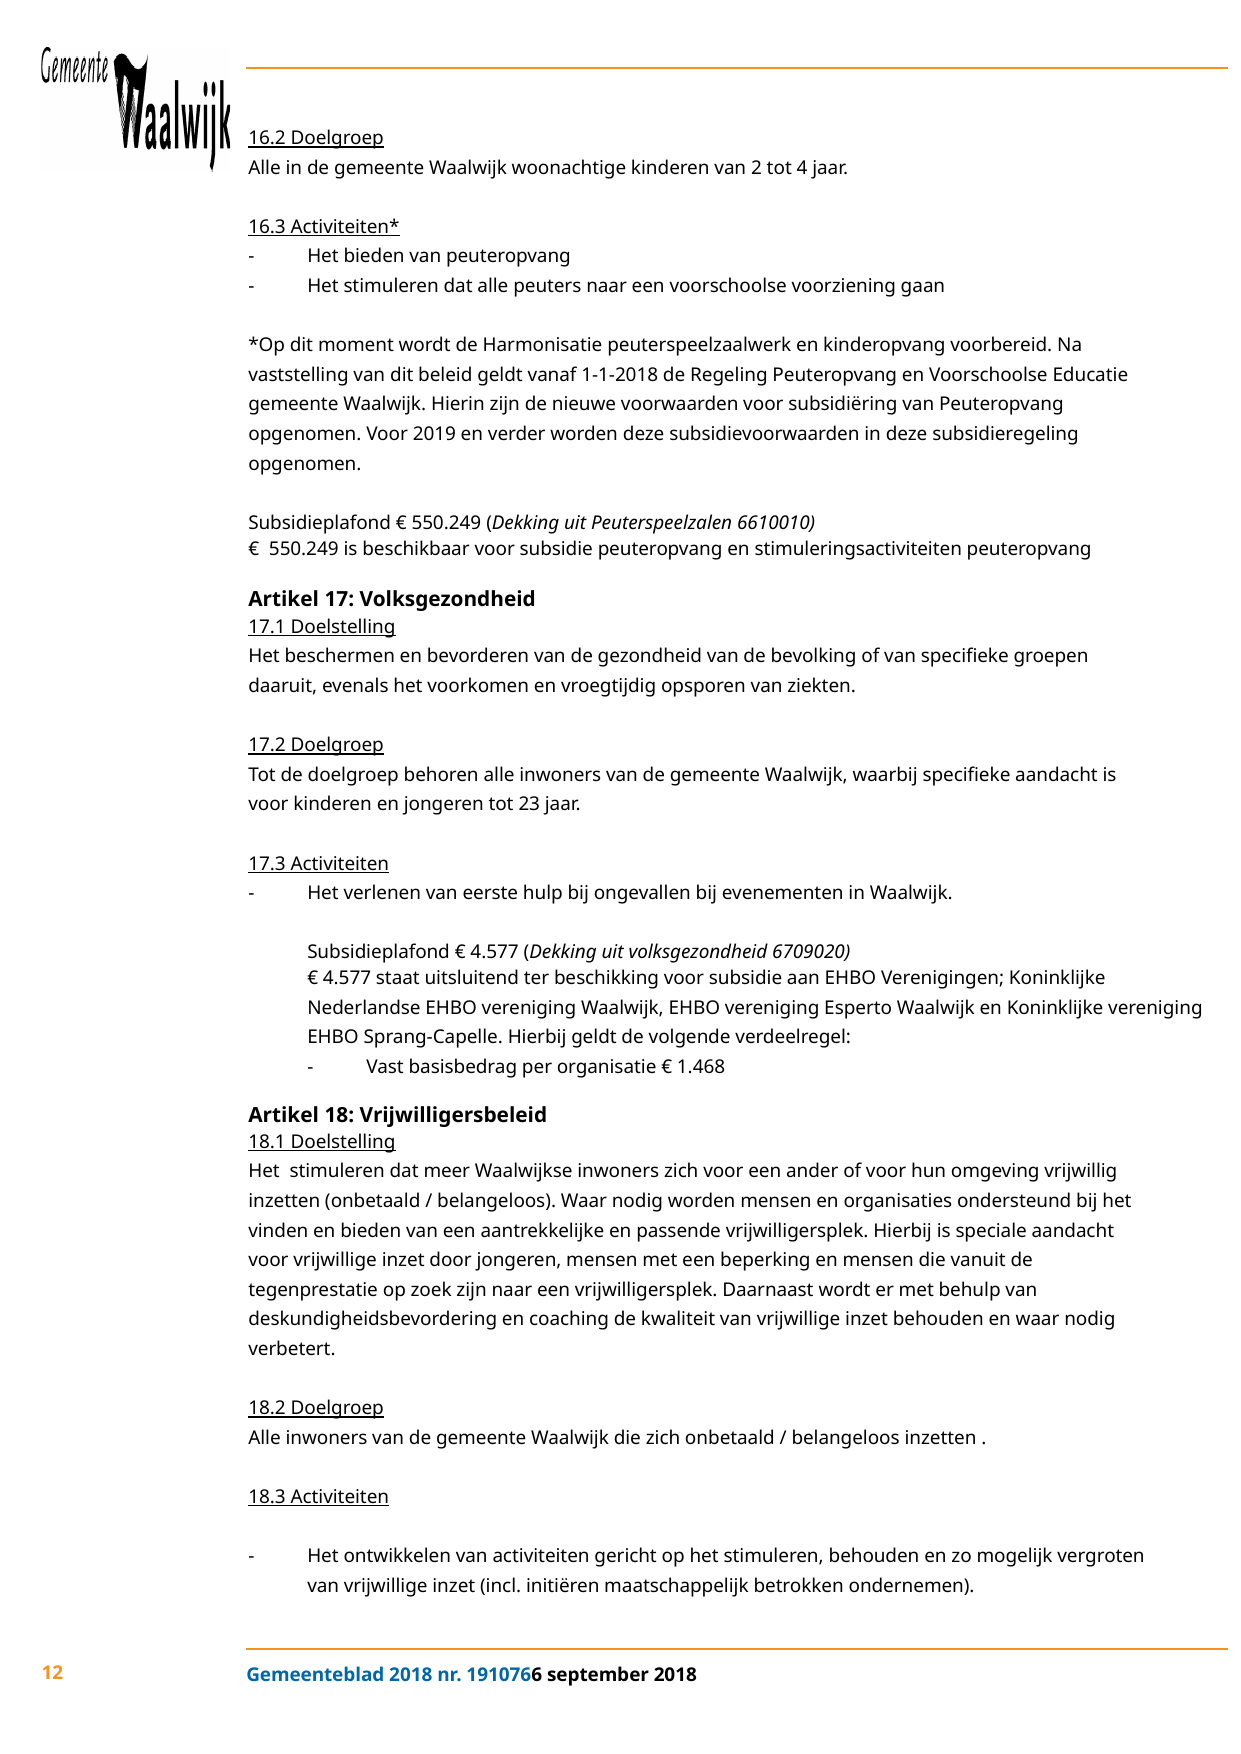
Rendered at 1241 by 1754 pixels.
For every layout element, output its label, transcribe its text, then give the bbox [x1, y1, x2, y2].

text Alle in de gemeente Waalwijk woonachtige kinderen van 2 tot 4 jaar. [248, 154, 1152, 180]
text 17.2 Doelgroep [248, 731, 1152, 757]
text 17.1 Doelstelling [248, 613, 1152, 639]
text 18.2 Doelgroep [248, 1394, 1152, 1420]
text 18.3 Activiteiten [248, 1483, 1152, 1509]
list Het ontwikkelen van activiteiten gericht op het stimuleren, behouden en zo mogelijk vergroten van vrijwillige inzet (incl. initiëren maatschappelijk betrokken ondernemen). [248, 1542, 1152, 1598]
table_cell € 550.249 is beschikbaar voor subsidie peuteropvang en stimuleringsactiviteiten peuteropvang [248, 535, 1152, 561]
text Het stimuleren dat meer Waalwijkse inwoners zich voor een ander of voor hun omgeving vrijwillig inzetten (onbetaald / belangeloos). Waar nodig worden mensen en organisaties ondersteund bij het vinden en bieden van een aantrekkelijke en passende vrijwilligersplek. Hierbij is speciale aandacht voor vrijwillige inzet door jongeren, mensen met een beperking en mensen die vanuit de tegenprestatie op zoek zijn naar een vrijwilligersplek. Daarnaast wordt er met behulp van deskundigheidsbevordering en coaching de kwaliteit van vrijwillige inzet behouden en waar nodig verbetert. [248, 1158, 1152, 1361]
text Het beschermen en bevorderen van de gezondheid van de bevolking of van specifieke groepen daaruit, evenals het voorkomen en vroegtijdig opsporen van ziekten. [248, 643, 1152, 698]
list Het stimuleren dat alle peuters naar een voorschoolse voorziening gaan [248, 272, 1152, 298]
text 18.1 Doelstelling [248, 1128, 1152, 1154]
text Alle inwoners van de gemeente Waalwijk die zich onbetaald / belangeloos inzetten . [248, 1424, 1152, 1450]
list Het bieden van peuteropvang [248, 243, 1152, 268]
text Artikel 17: Volksgezondheid [248, 584, 1152, 613]
text 16.3 Activiteiten* [248, 213, 1152, 239]
text Tot de doelgroep behoren alle inwoners van de gemeente Waalwijk, waarbij specifieke aandacht is voor kinderen en jongeren tot 23 jaar. [248, 761, 1152, 816]
list Het verlenen van eerste hulp bij ongevallen bij evenementen in Waalwijk. [248, 879, 1152, 905]
table_cell € 4.577 staat uitsluitend ter beschikking voor subsidie aan EHBO Verenigingen; Koninklijke Nederlandse EHBO vereniging Waalwijk, EHBO vereniging Esperto Waalwijk en Koninklijke vereniging EHBO Sprang-Capelle. Hierbij geldt de volgende verdeelregel: Vast basisbedrag per organisatie € 1.468 [307, 964, 1211, 1079]
text *Op dit moment wordt de Harmonisatie peuterspeelzaalwerk en kinderopvang voorbereid. Na vaststelling van dit beleid geldt vanaf 1-1-2018 de Regeling Peuteropvang en Voorschoolse Educatie gemeente Waalwijk. Hierin zijn de nieuwe voorwaarden voor subsidiëring van Peuteropvang opgenomen. Voor 2019 en verder worden deze subsidievoorwaarden in deze subsidieregeling opgenomen. [248, 331, 1152, 476]
text Artikel 18: Vrijwilligersbeleid [248, 1100, 1152, 1128]
text 16.2 Doelgroep [248, 124, 1152, 150]
picture [41, 47, 231, 172]
text 17.3 Activiteiten [248, 850, 1152, 875]
table_header Subsidieplafond € 4.577 (Dekking uit volksgezondheid 6709020) [307, 939, 1211, 964]
table_header Subsidieplafond € 550.249 (Dekking uit Peuterspeelzalen 6610010) [248, 509, 1152, 535]
